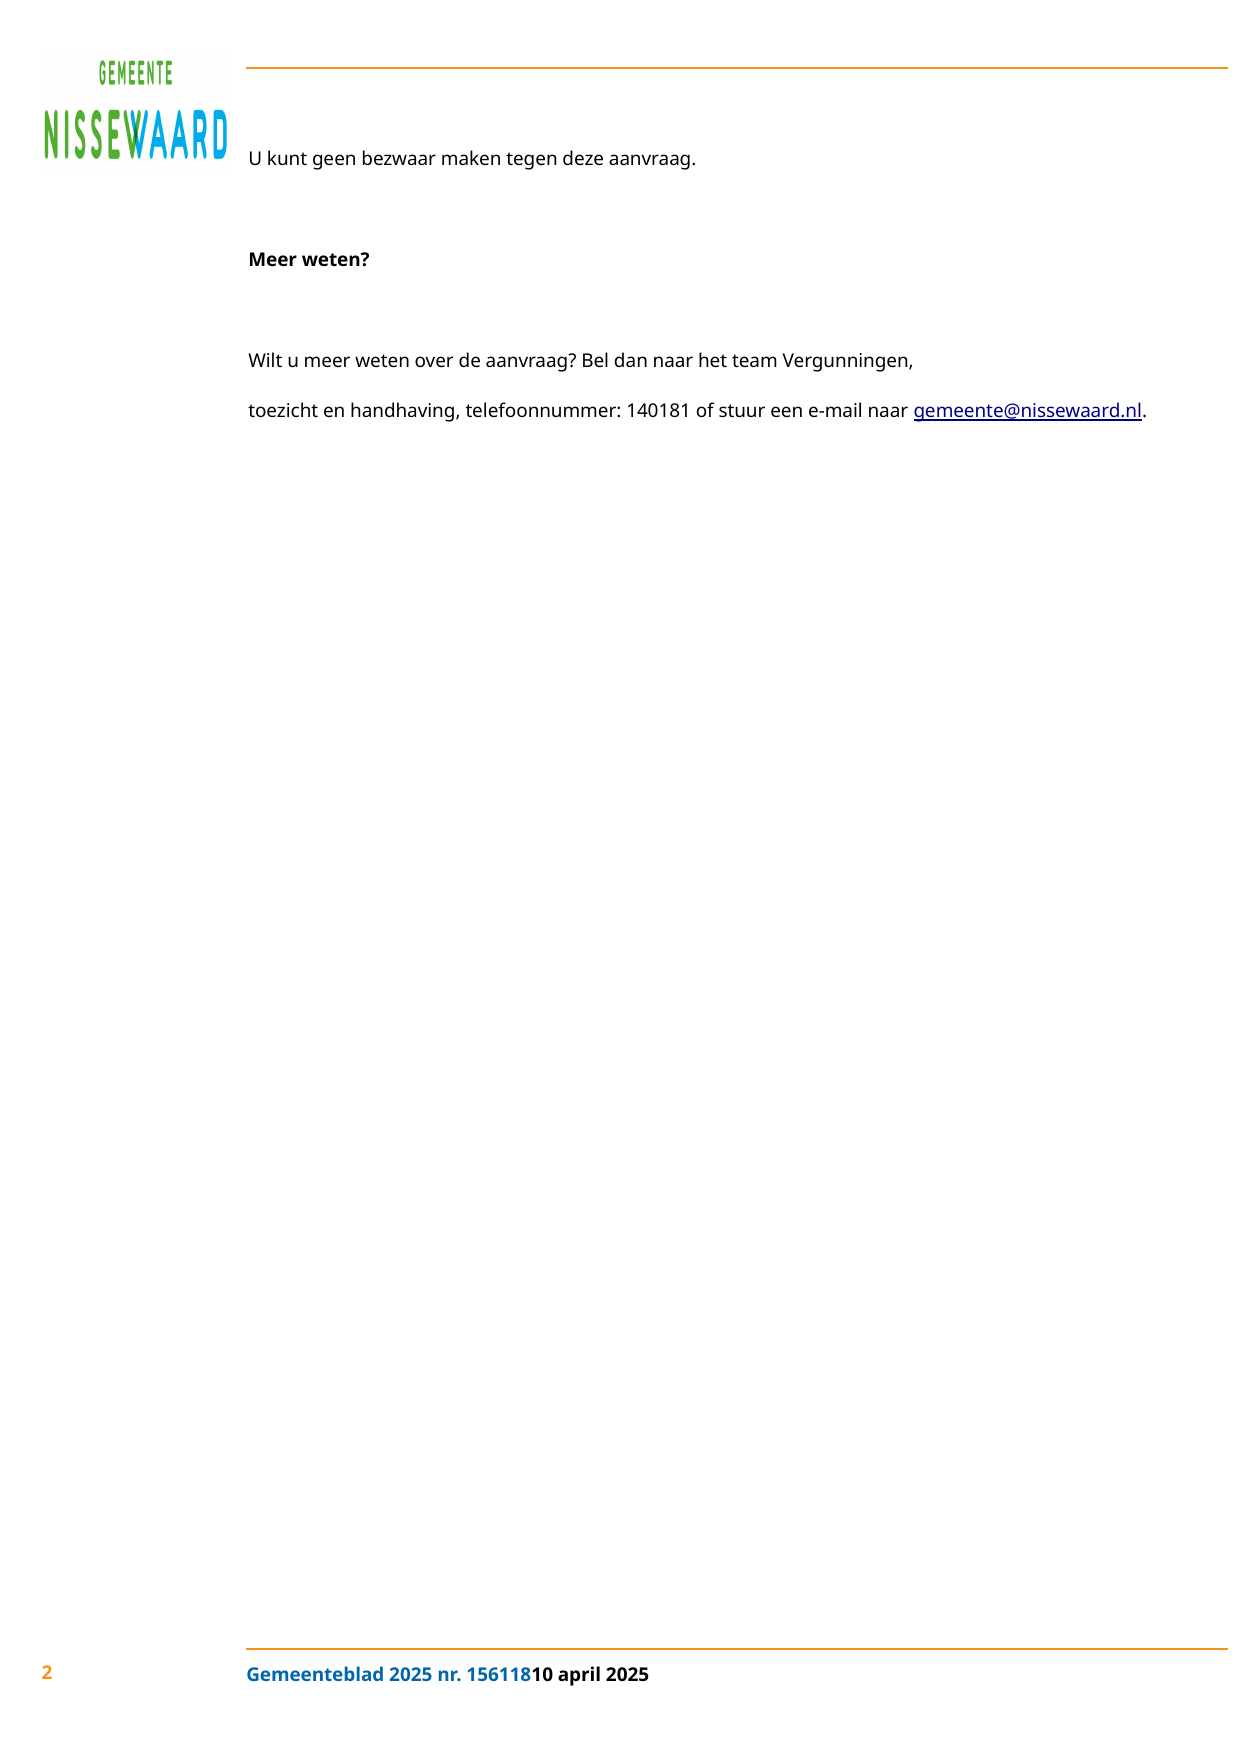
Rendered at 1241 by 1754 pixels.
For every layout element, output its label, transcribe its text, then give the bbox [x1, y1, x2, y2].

picture [41, 47, 231, 172]
text Meer weten? [248, 246, 1152, 272]
text Wilt u meer weten over de aanvraag? Bel dan naar het team Vergunningen, [248, 347, 1152, 373]
text toezicht en handhaving, telefoonnummer: 140181 of stuur een e-mail naar gemeente@nissewaard.nl. [248, 397, 1152, 423]
text U kunt geen bezwaar maken tegen deze aanvraag. [248, 145, 1152, 171]
